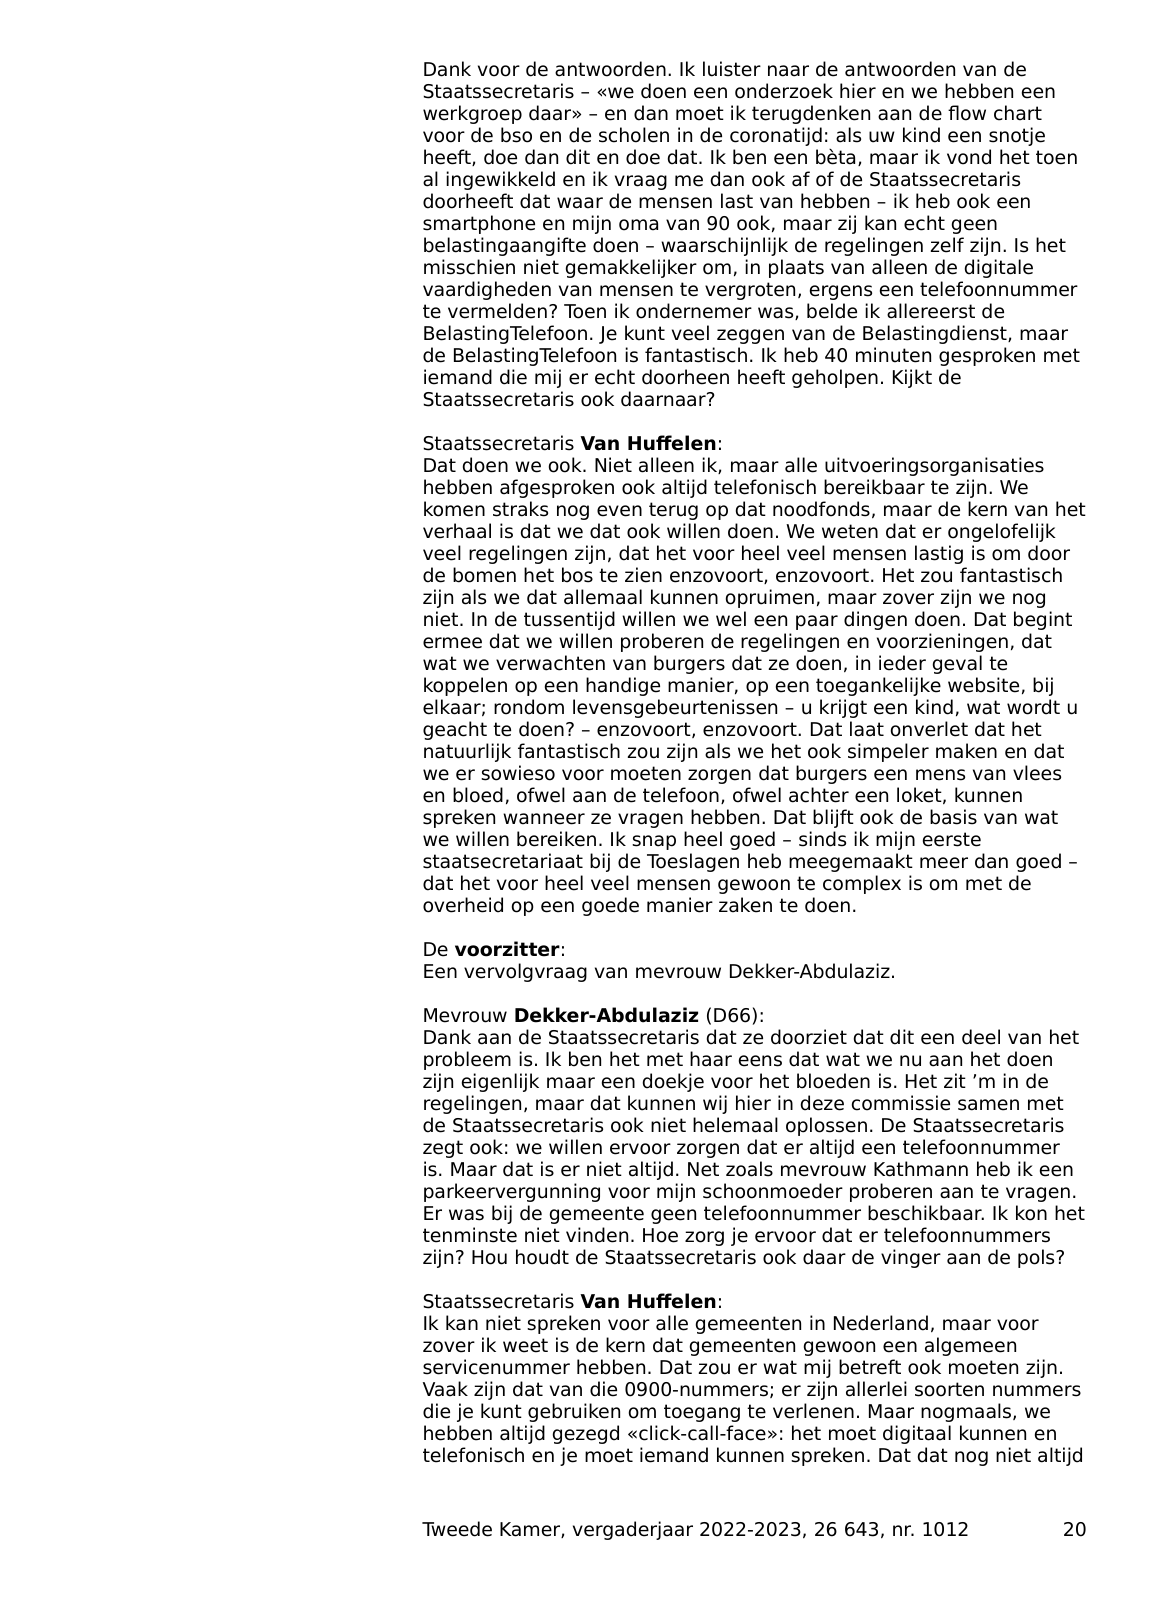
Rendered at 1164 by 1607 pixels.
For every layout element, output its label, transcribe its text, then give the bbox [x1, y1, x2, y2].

text Ik kan niet spreken voor alle gemeenten in Nederland, maar voor zover ik weet is de kern dat gemeenten gewoon een algemeen servicenummer hebben. Dat zou er wat mij betreft ook moeten zijn. Vaak zijn dat van die 0900-nummers; er zijn allerlei soorten nummers die je kunt gebruiken om toegang te verlenen. Maar nogmaals, we hebben altijd gezegd «click-call-face»: het moet digitaal kunnen en telefonisch en je moet iemand kunnen spreken. Dat dat nog niet altijd [422, 1313, 1087, 1467]
text Dank aan de Staatssecretaris dat ze doorziet dat dit een deel van het probleem is. Ik ben het met haar eens dat wat we nu aan het doen zijn eigenlijk maar een doekje voor het bloeden is. Het zit ’m in de regelingen, maar dat kunnen wij hier in deze commissie samen met de Staatssecretaris ook niet helemaal oplossen. De Staatssecretaris zegt ook: we willen ervoor zorgen dat er altijd een telefoonnummer is. Maar dat is er niet altijd. Net zoals mevrouw Kathmann heb ik een parkeervergunning voor mijn schoonmoeder proberen aan te vragen. Er was bij de gemeente geen telefoonnummer beschikbaar. Ik kon het tenminste niet vinden. Hoe zorg je ervoor dat er telefoonnummers zijn? Hou houdt de Staatssecretaris ook daar de vinger aan de pols? [422, 1027, 1087, 1268]
text Mevrouw Dekker-Abdulaziz (D66): [422, 1005, 1087, 1027]
text Een vervolgvraag van mevrouw Dekker-Abdulaziz. [422, 961, 1087, 983]
text Dank voor de antwoorden. Ik luister naar de antwoorden van de Staatssecretaris – «we doen een onderzoek hier en we hebben een werkgroep daar» – en dan moet ik terugdenken aan de flow chart voor de bso en de scholen in de coronatijd: als uw kind een snotje heeft, doe dan dit en doe dat. Ik ben een bèta, maar ik vond het toen al ingewikkeld en ik vraag me dan ook af of de Staatssecretaris doorheeft dat waar de mensen last van hebben – ik heb ook een smartphone en mijn oma van 90 ook, maar zij kan echt geen belastingaangifte doen – waarschijnlijk de regelingen zelf zijn. Is het misschien niet gemakkelijker om, in plaats van alleen de digitale vaardigheden van mensen te vergroten, ergens een telefoonnummer te vermelden? Toen ik ondernemer was, belde ik allereerst de BelastingTelefoon. Je kunt veel zeggen van de Belastingdienst, maar de BelastingTelefoon is fantastisch. Ik heb 40 minuten gesproken met iemand die mij er echt doorheen heeft geholpen. Kijkt de Staatssecretaris ook daarnaar? [422, 59, 1087, 411]
text De voorzitter: [422, 939, 1087, 961]
text Staatssecretaris Van Huffelen: [422, 1291, 1087, 1313]
text Dat doen we ook. Niet alleen ik, maar alle uitvoeringsorganisaties hebben afgesproken ook altijd telefonisch bereikbaar te zijn. We komen straks nog even terug op dat noodfonds, maar de kern van het verhaal is dat we dat ook willen doen. We weten dat er ongelofelijk veel regelingen zijn, dat het voor heel veel mensen lastig is om door de bomen het bos te zien enzovoort, enzovoort. Het zou fantastisch zijn als we dat allemaal kunnen opruimen, maar zover zijn we nog niet. In de tussentijd willen we wel een paar dingen doen. Dat begint ermee dat we willen proberen de regelingen en voorzieningen, dat wat we verwachten van burgers dat ze doen, in ieder geval te koppelen op een handige manier, op een toegankelijke website, bij elkaar; rondom levensgebeurtenissen – u krijgt een kind, wat wordt u geacht te doen? – enzovoort, enzovoort. Dat laat onverlet dat het natuurlijk fantastisch zou zijn als we het ook simpeler maken en dat we er sowieso voor moeten zorgen dat burgers een mens van vlees en bloed, ofwel aan de telefoon, ofwel achter een loket, kunnen spreken wanneer ze vragen hebben. Dat blijft ook de basis van wat we willen bereiken. Ik snap heel goed – sinds ik mijn eerste staatsecretariaat bij de Toeslagen heb meegemaakt meer dan goed – dat het voor heel veel mensen gewoon te complex is om met de overheid op een goede manier zaken te doen. [422, 455, 1087, 916]
text Staatssecretaris Van Huffelen: [422, 433, 1087, 455]
